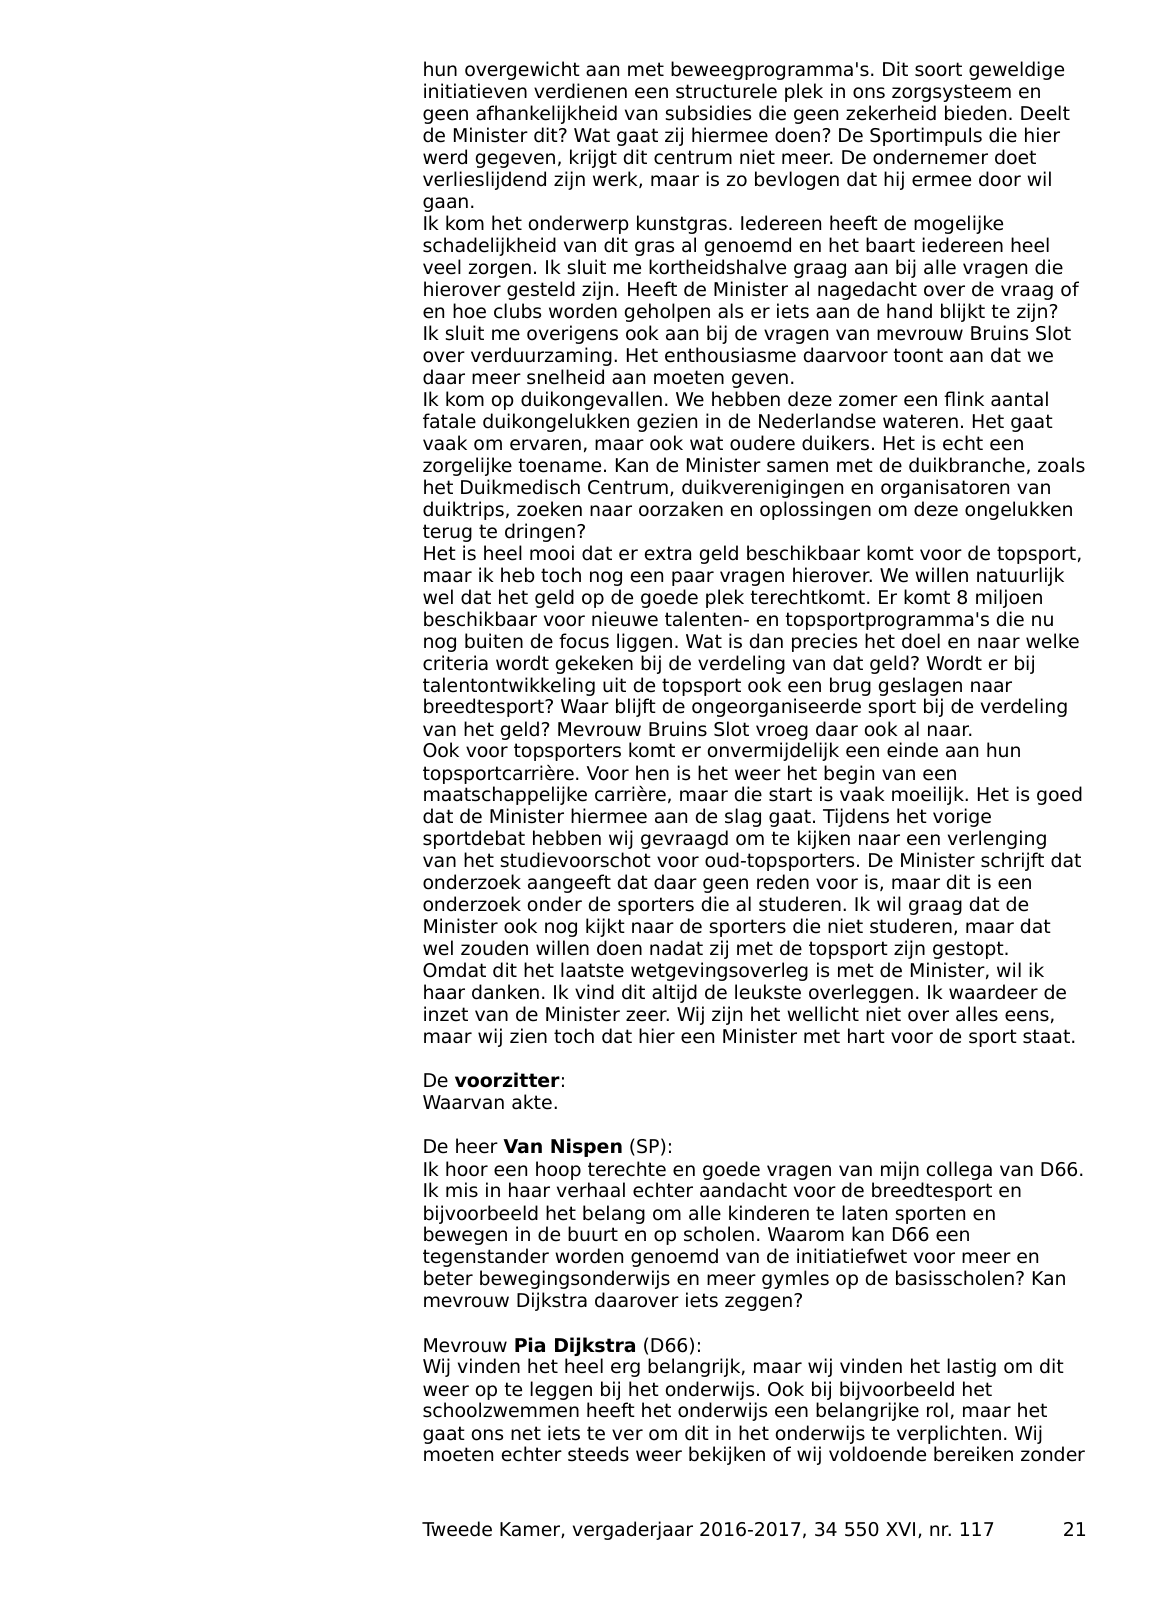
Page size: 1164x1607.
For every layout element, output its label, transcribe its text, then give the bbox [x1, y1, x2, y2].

text De heer Van Nispen (SP): [422, 1136, 1087, 1158]
text Het is heel mooi dat er extra geld beschikbaar komt voor de topsport, maar ik heb toch nog een paar vragen hierover. We willen natuurlijk wel dat het geld op de goede plek terechtkomt. Er komt 8 miljoen beschikbaar voor nieuwe talenten- en topsportprogramma's die nu nog buiten de focus liggen. Wat is dan precies het doel en naar welke criteria wordt gekeken bij de verdeling van dat geld? Wordt er bij talentontwikkeling uit de topsport ook een brug geslagen naar breedtesport? Waar blijft de ongeorganiseerde sport bij de verdeling van het geld? Mevrouw Bruins Slot vroeg daar ook al naar. [422, 543, 1087, 740]
text Ik hoor een hoop terechte en goede vragen van mijn collega van D66. Ik mis in haar verhaal echter aandacht voor de breedtesport en bijvoorbeeld het belang om alle kinderen te laten sporten en bewegen in de buurt en op scholen. Waarom kan D66 een tegenstander worden genoemd van de initiatiefwet voor meer en beter bewegingsonderwijs en meer gymles op de basisscholen? Kan mevrouw Dijkstra daarover iets zeggen? [422, 1158, 1087, 1312]
text De voorzitter: [422, 1070, 1087, 1092]
text Ook voor topsporters komt er onvermijdelijk een einde aan hun topsportcarrière. Voor hen is het weer het begin van een maatschappelijke carrière, maar die start is vaak moeilijk. Het is goed dat de Minister hiermee aan de slag gaat. Tijdens het vorige sportdebat hebben wij gevraagd om te kijken naar een verlenging van het studievoorschot voor oud-topsporters. De Minister schrijft dat onderzoek aangeeft dat daar geen reden voor is, maar dit is een onderzoek onder de sporters die al studeren. Ik wil graag dat de Minister ook nog kijkt naar de sporters die niet studeren, maar dat wel zouden willen doen nadat zij met de topsport zijn gestopt. [422, 740, 1087, 960]
text Ik kom het onderwerp kunstgras. Iedereen heeft de mogelijke schadelijkheid van dit gras al genoemd en het baart iedereen heel veel zorgen. Ik sluit me kortheidshalve graag aan bij alle vragen die hierover gesteld zijn. Heeft de Minister al nagedacht over de vraag of en hoe clubs worden geholpen als er iets aan de hand blijkt te zijn? [422, 213, 1087, 323]
text hun overgewicht aan met beweegprogramma's. Dit soort geweldige initiatieven verdienen een structurele plek in ons zorgsysteem en geen afhankelijkheid van subsidies die geen zekerheid bieden. Deelt de Minister dit? Wat gaat zij hiermee doen? De Sportimpuls die hier werd gegeven, krijgt dit centrum niet meer. De ondernemer doet verlieslijdend zijn werk, maar is zo bevlogen dat hij ermee door wil gaan. [422, 59, 1087, 213]
text Mevrouw Pia Dijkstra (D66): [422, 1334, 1087, 1356]
text Omdat dit het laatste wetgevingsoverleg is met de Minister, wil ik haar danken. Ik vind dit altijd de leukste overleggen. Ik waardeer de inzet van de Minister zeer. Wij zijn het wellicht niet over alles eens, maar wij zien toch dat hier een Minister met hart voor de sport staat. [422, 960, 1087, 1048]
text Waarvan akte. [422, 1092, 1087, 1114]
text Ik kom op duikongevallen. We hebben deze zomer een flink aantal fatale duikongelukken gezien in de Nederlandse wateren. Het gaat vaak om ervaren, maar ook wat oudere duikers. Het is echt een zorgelijke toename. Kan de Minister samen met de duikbranche, zoals het Duikmedisch Centrum, duikverenigingen en organisatoren van duiktrips, zoeken naar oorzaken en oplossingen om deze ongelukken terug te dringen? [422, 389, 1087, 543]
text Ik sluit me overigens ook aan bij de vragen van mevrouw Bruins Slot over verduurzaming. Het enthousiasme daarvoor toont aan dat we daar meer snelheid aan moeten geven. [422, 323, 1087, 389]
text Wij vinden het heel erg belangrijk, maar wij vinden het lastig om dit weer op te leggen bij het onderwijs. Ook bij bijvoorbeeld het schoolzwemmen heeft het onderwijs een belangrijke rol, maar het gaat ons net iets te ver om dit in het onderwijs te verplichten. Wij moeten echter steeds weer bekijken of wij voldoende bereiken zonder [422, 1356, 1087, 1466]
